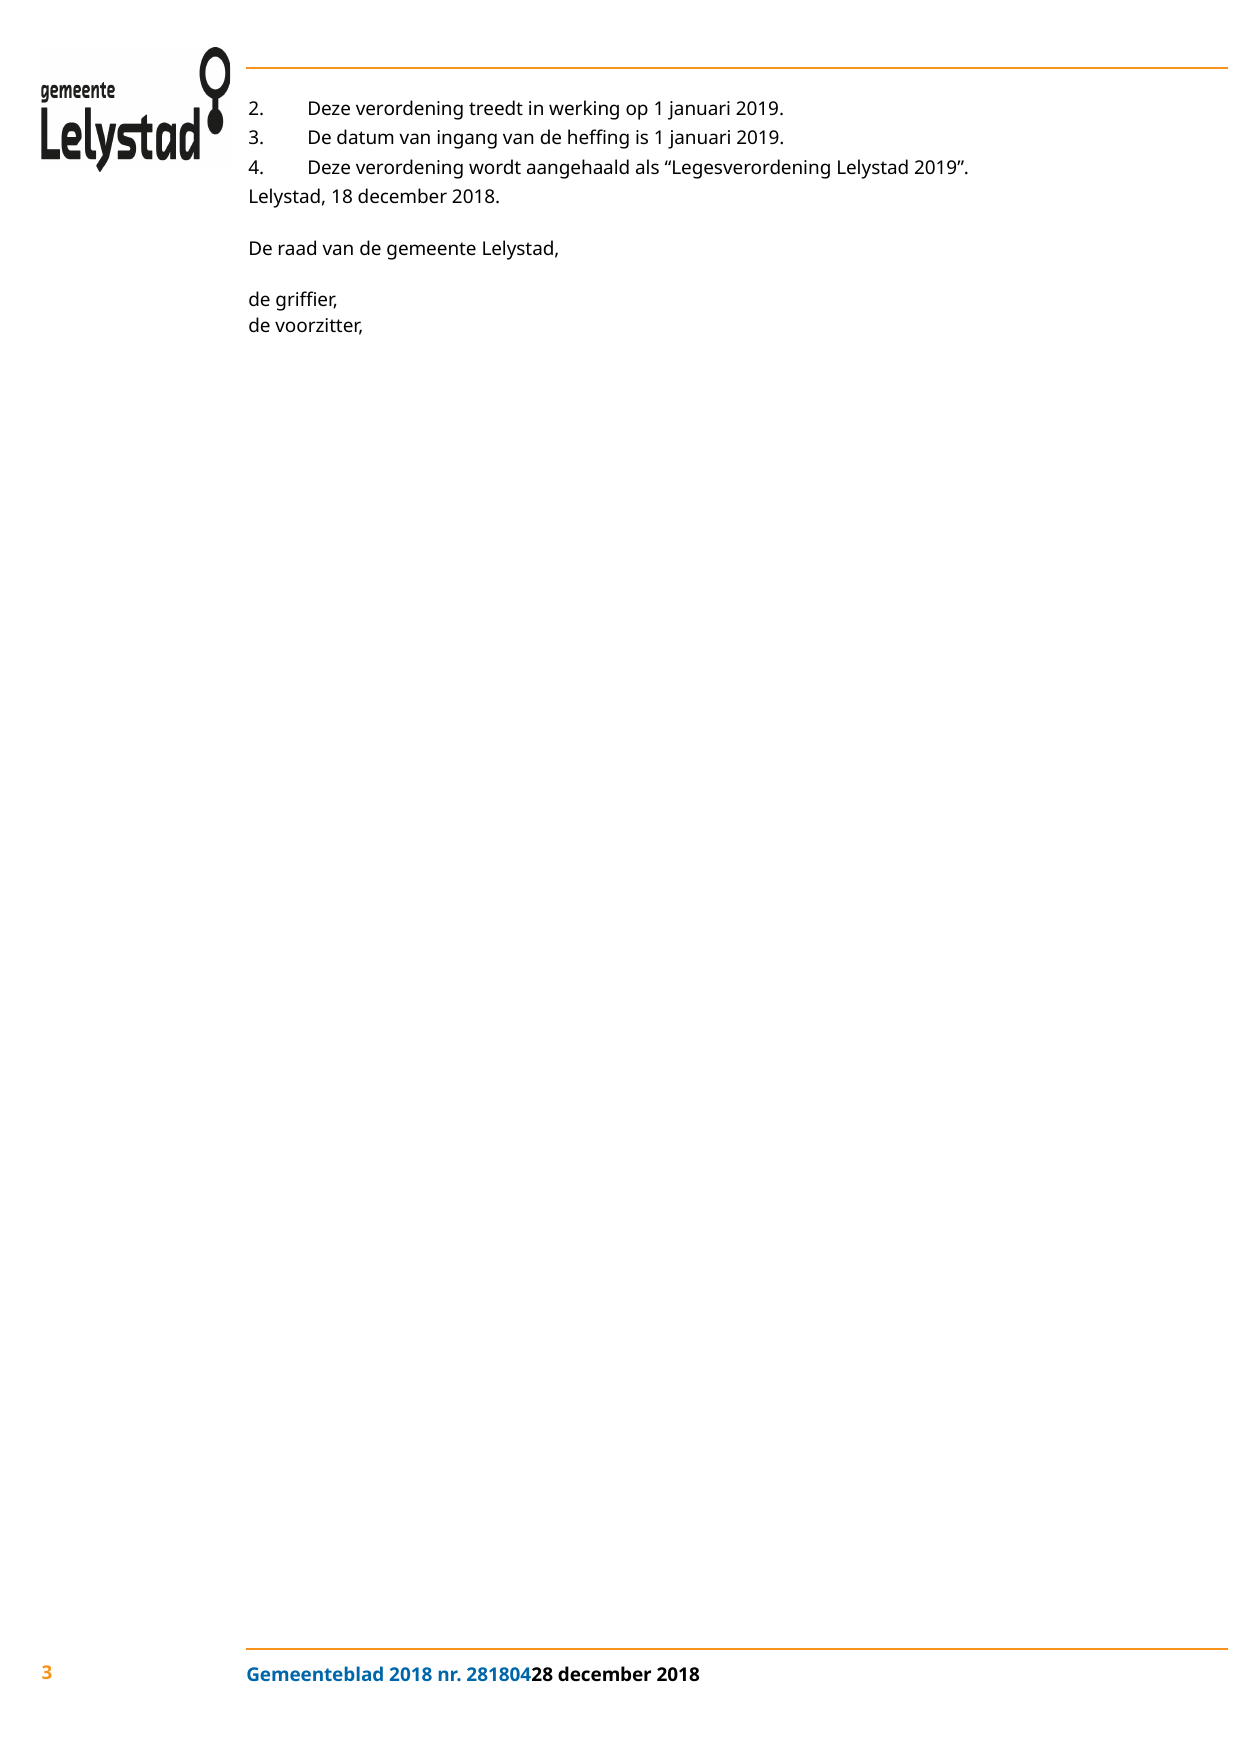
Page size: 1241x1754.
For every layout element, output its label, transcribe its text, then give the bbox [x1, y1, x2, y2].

text Lelystad, 18 december 2018. [248, 183, 1152, 209]
text De raad van de gemeente Lelystad, [248, 235, 1152, 261]
list De datum van ingang van de heffing is 1 januari 2019. [248, 124, 1152, 150]
list Deze verordening treedt in werking op 1 januari 2019. [248, 95, 1152, 121]
text de griffier, [248, 286, 1152, 312]
list Deze verordening wordt aangehaald als “Legesverordening Lelystad 2019”. [248, 154, 1152, 180]
picture [41, 47, 231, 172]
text de voorzitter, [248, 312, 1152, 338]
